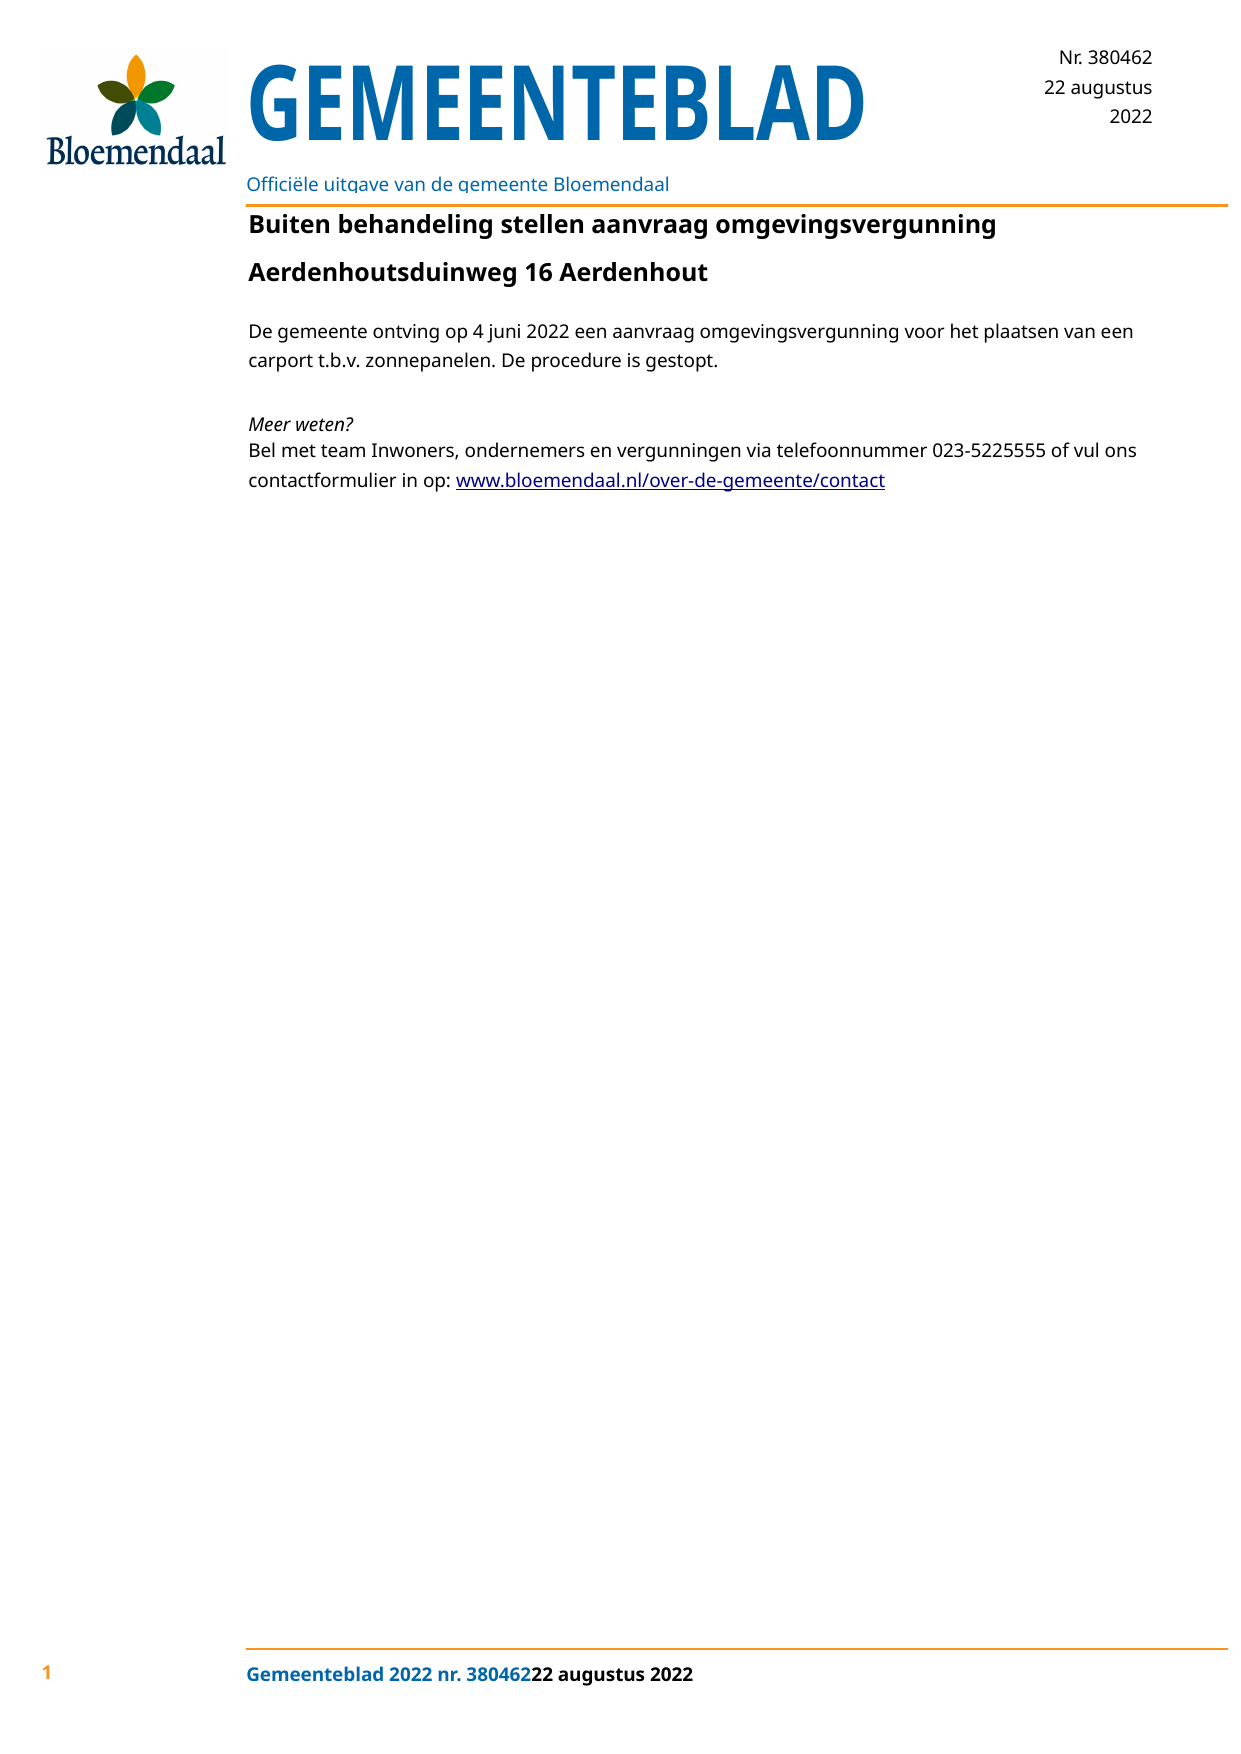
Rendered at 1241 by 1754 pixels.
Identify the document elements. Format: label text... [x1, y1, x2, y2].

text De gemeente ontving op 4 juni 2022 een aanvraag omgevingsvergunning voor het plaatsen van een carport t.b.v. zonnepanelen. De procedure is gestopt. [248, 318, 1152, 373]
text Bel met team Inwoners, ondernemers en vergunningen via telefoonnummer 023-5225555 of vul ons contactformulier in op: www.bloemendaal.nl/over-de-gemeente/contact [248, 437, 1152, 492]
text Meer weten? [248, 411, 1152, 437]
text Buiten behandeling stellen aanvraag omgevingsvergunning Aerdenhoutsduinweg 16 Aerdenhout [248, 207, 1152, 288]
picture [41, 47, 231, 172]
